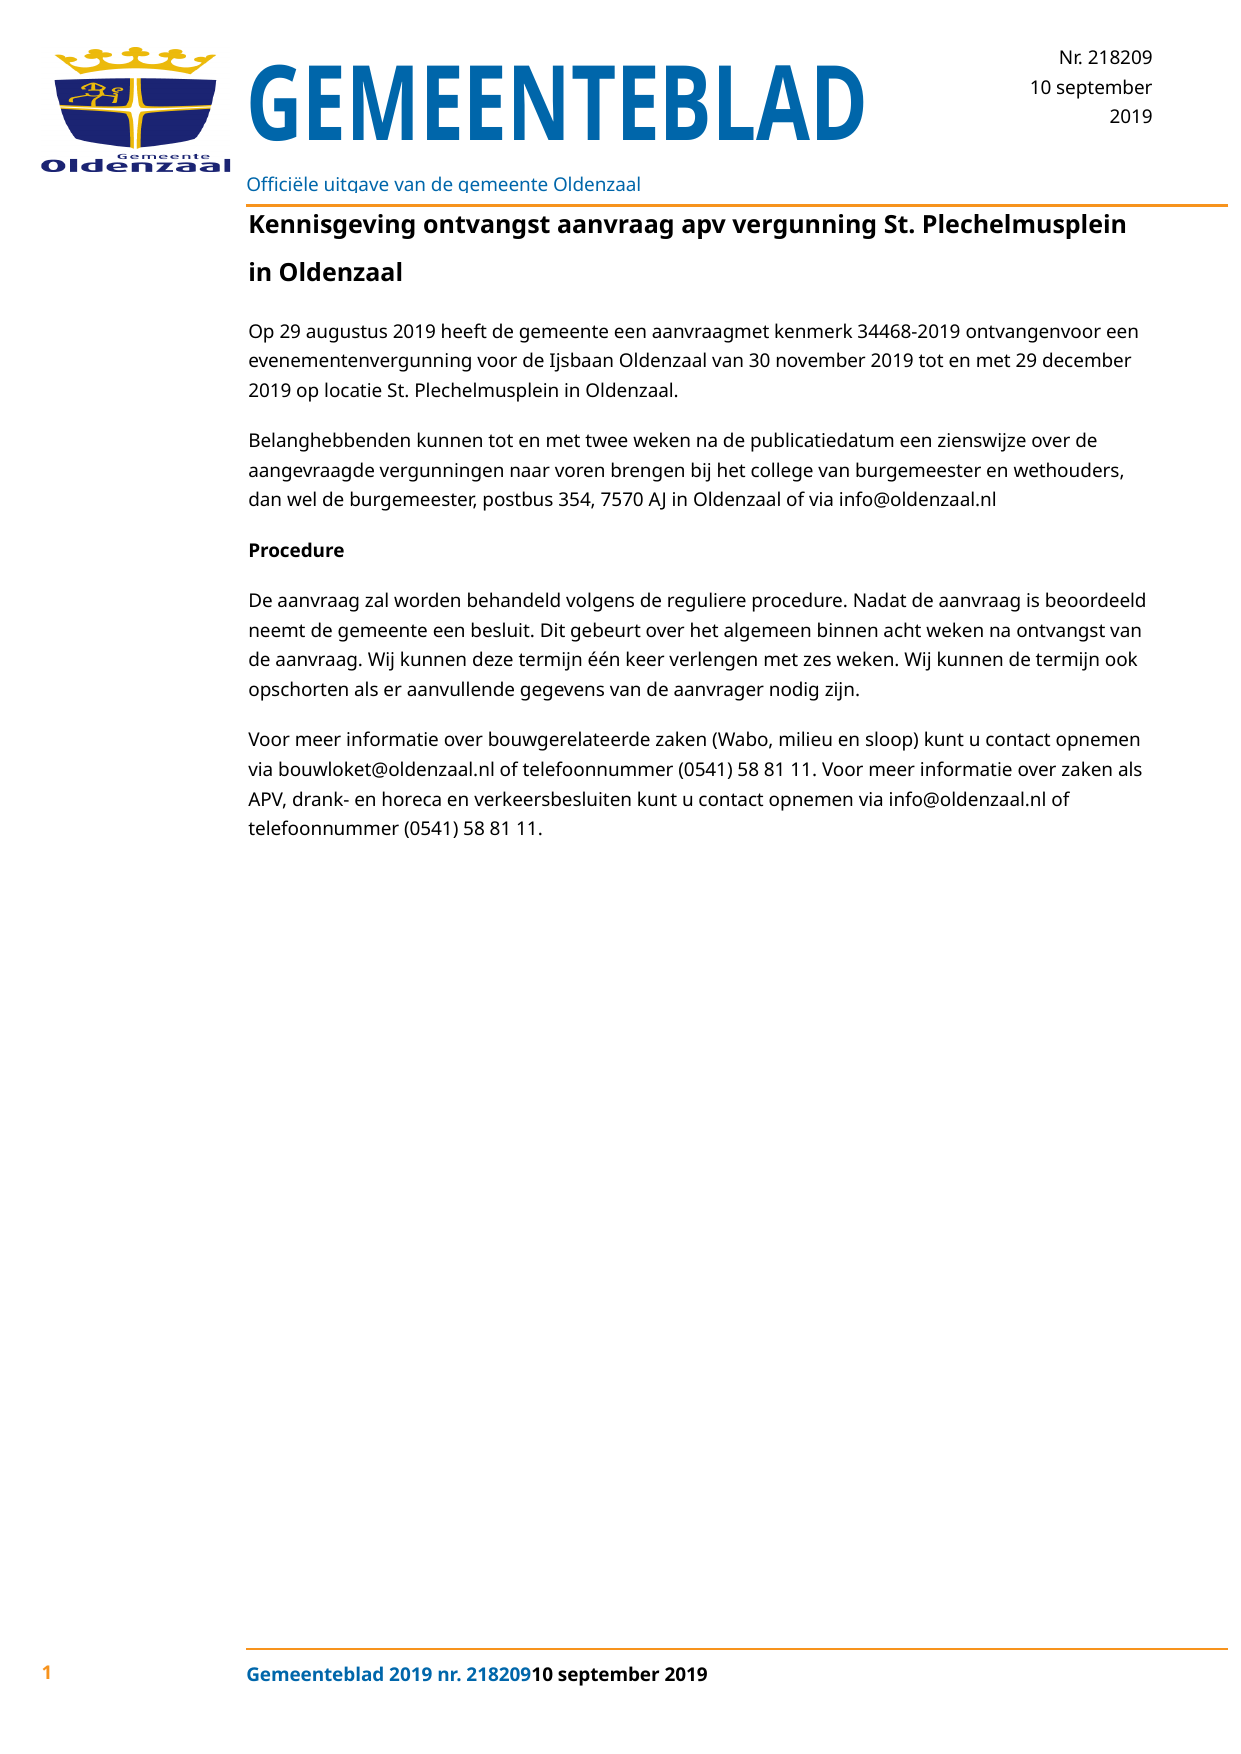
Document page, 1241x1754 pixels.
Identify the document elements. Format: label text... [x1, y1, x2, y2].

text Kennisgeving ontvangst aanvraag apv vergunning St. Plechelmusplein in Oldenzaal [248, 207, 1152, 288]
text De aanvraag zal worden behandeld volgens de reguliere procedure. Nadat de aanvraag is beoordeeld neemt de gemeente een besluit. Dit gebeurt over het algemeen binnen acht weken na ontvangst van de aanvraag. Wij kunnen deze termijn één keer verlengen met zes weken. Wij kunnen de termijn ook opschorten als er aanvullende gegevens van de aanvrager nodig zijn. [248, 587, 1152, 702]
text Procedure [248, 537, 1152, 563]
text Voor meer informatie over bouwgerelateerde zaken (Wabo, milieu en sloop) kunt u contact opnemen via bouwloket@oldenzaal.nl of telefoonnummer (0541) 58 81 11. Voor meer informatie over zaken als APV, drank- en horeca en verkeersbesluiten kunt u contact opnemen via info@oldenzaal.nl of telefoonnummer (0541) 58 81 11. [248, 727, 1152, 841]
picture [41, 47, 231, 172]
text Op 29 augustus 2019 heeft de gemeente een aanvraagmet kenmerk 34468-2019 ontvangenvoor een evenementenvergunning voor de Ijsbaan Oldenzaal van 30 november 2019 tot en met 29 december 2019 op locatie St. Plechelmusplein in Oldenzaal. [248, 318, 1152, 403]
text Belanghebbenden kunnen tot en met twee weken na de publicatiedatum een zienswijze over de aangevraagde vergunningen naar voren brengen bij het college van burgemeester en wethouders, dan wel de burgemeester, postbus 354, 7570 AJ in Oldenzaal of via info@oldenzaal.nl [248, 427, 1152, 512]
